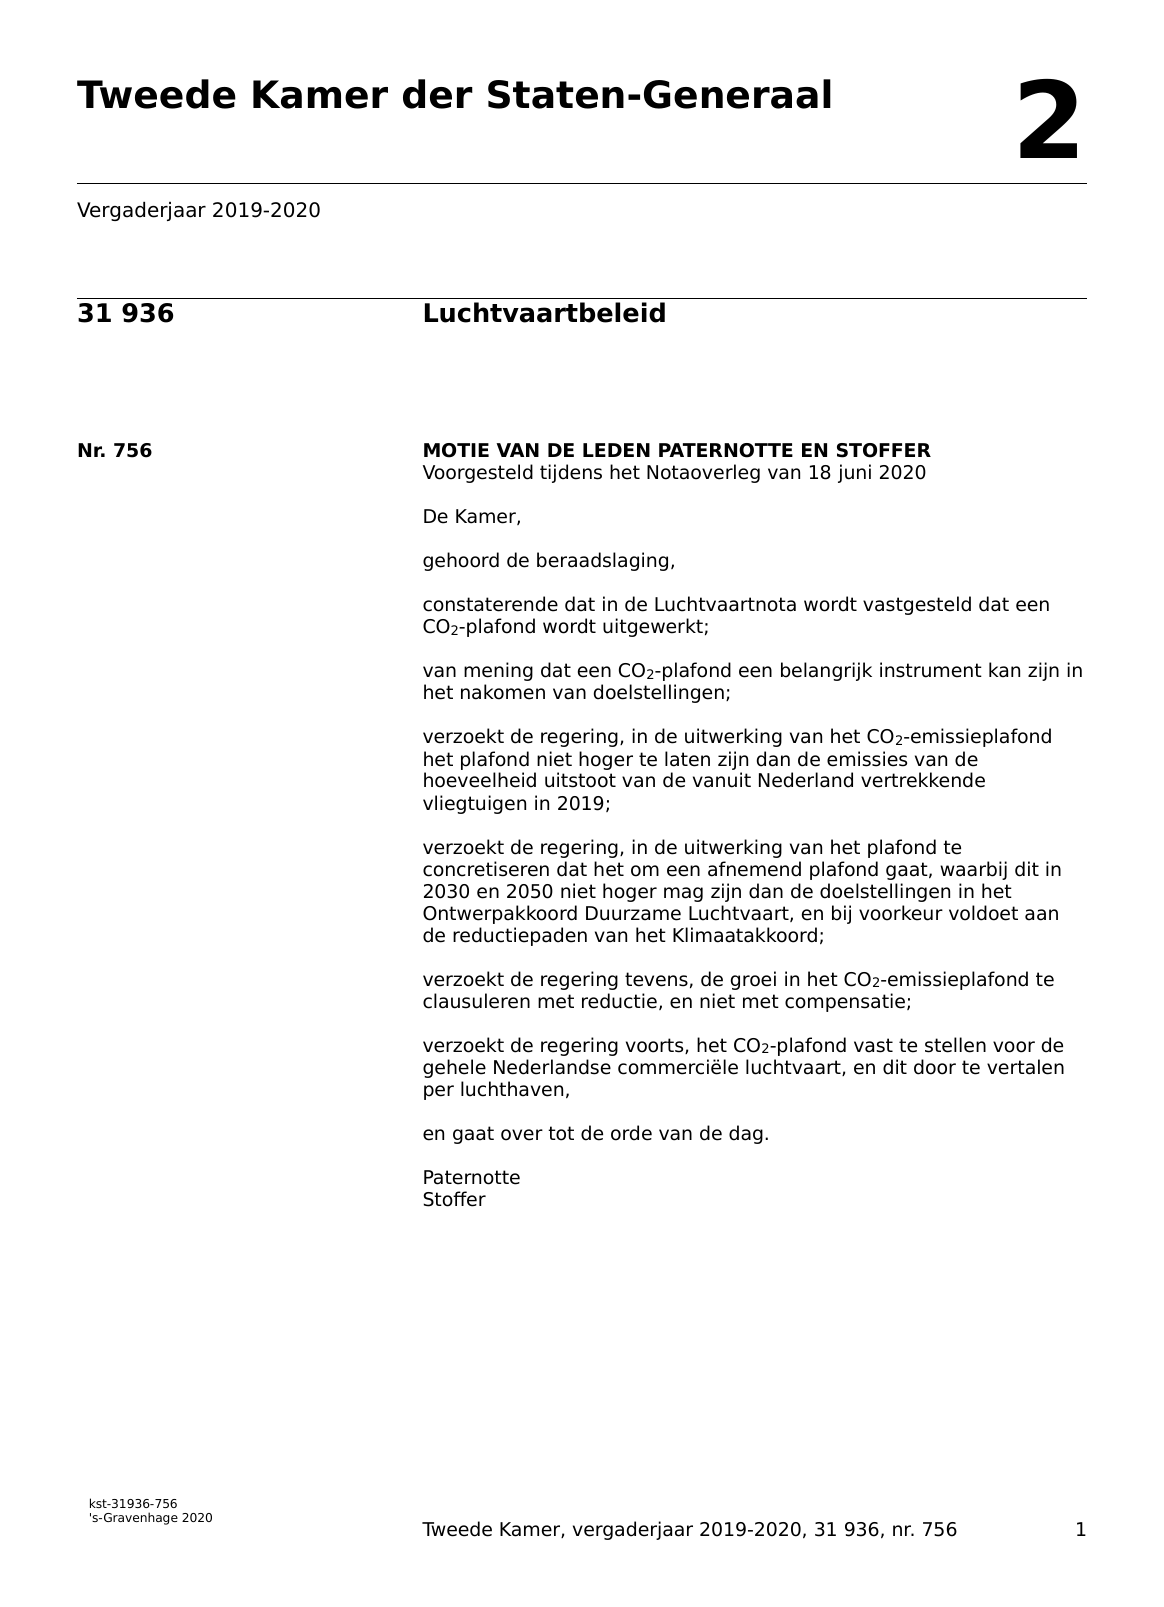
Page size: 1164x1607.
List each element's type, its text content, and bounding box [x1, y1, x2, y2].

text kst-31936-756 [88, 1497, 323, 1511]
text van mening dat een CO2-plafond een belangrijk instrument kan zijn in het nakomen van doelstellingen; [422, 660, 1087, 704]
text 's-Gravenhage 2020 [88, 1511, 323, 1525]
text verzoekt de regering, in de uitwerking van het plafond te concretiseren dat het om een afnemend plafond gaat, waarbij dit in 2030 en 2050 niet hoger mag zijn dan de doelstellingen in het Ontwerpakkoord Duurzame Luchtvaart, en bij voorkeur voldoet aan de reductiepaden van het Klimaatakkoord; [422, 837, 1087, 946]
subtitle Nr. 756 MOTIE VAN DE LEDEN PATERNOTTE EN STOFFER [77, 440, 1087, 462]
text gehoord de beraadslaging, [422, 550, 1087, 572]
text verzoekt de regering, in de uitwerking van het CO2-emissieplafond het plafond niet hoger te laten zijn dan de emissies van de hoeveelheid uitstoot van de vanuit Nederland vertrekkende vliegtuigen in 2019; [422, 726, 1087, 814]
table_header 2 [886, 59, 1087, 183]
text Paternotte [422, 1167, 1087, 1189]
table_header Tweede Kamer der Staten-Generaal [77, 59, 886, 183]
text constaterende dat in de Luchtvaartnota wordt vastgesteld dat een CO2-plafond wordt uitgewerkt; [422, 594, 1087, 638]
text en gaat over tot de orde van de dag. [422, 1123, 1087, 1145]
table_cell Vergaderjaar 2019-2020 [77, 184, 1087, 298]
text Voorgesteld tijdens het Notaoverleg van 18 juni 2020 [422, 462, 1087, 484]
subtitle 31 936 Luchtvaartbeleid [77, 299, 1087, 329]
text De Kamer, [422, 506, 1087, 528]
text verzoekt de regering voorts, het CO2-plafond vast te stellen voor de gehele Nederlandse commerciële luchtvaart, en dit door te vertalen per luchthaven, [422, 1035, 1087, 1101]
text Stoffer [422, 1189, 1087, 1211]
text verzoekt de regering tevens, de groei in het CO2-emissieplafond te clausuleren met reductie, en niet met compensatie; [422, 969, 1087, 1013]
